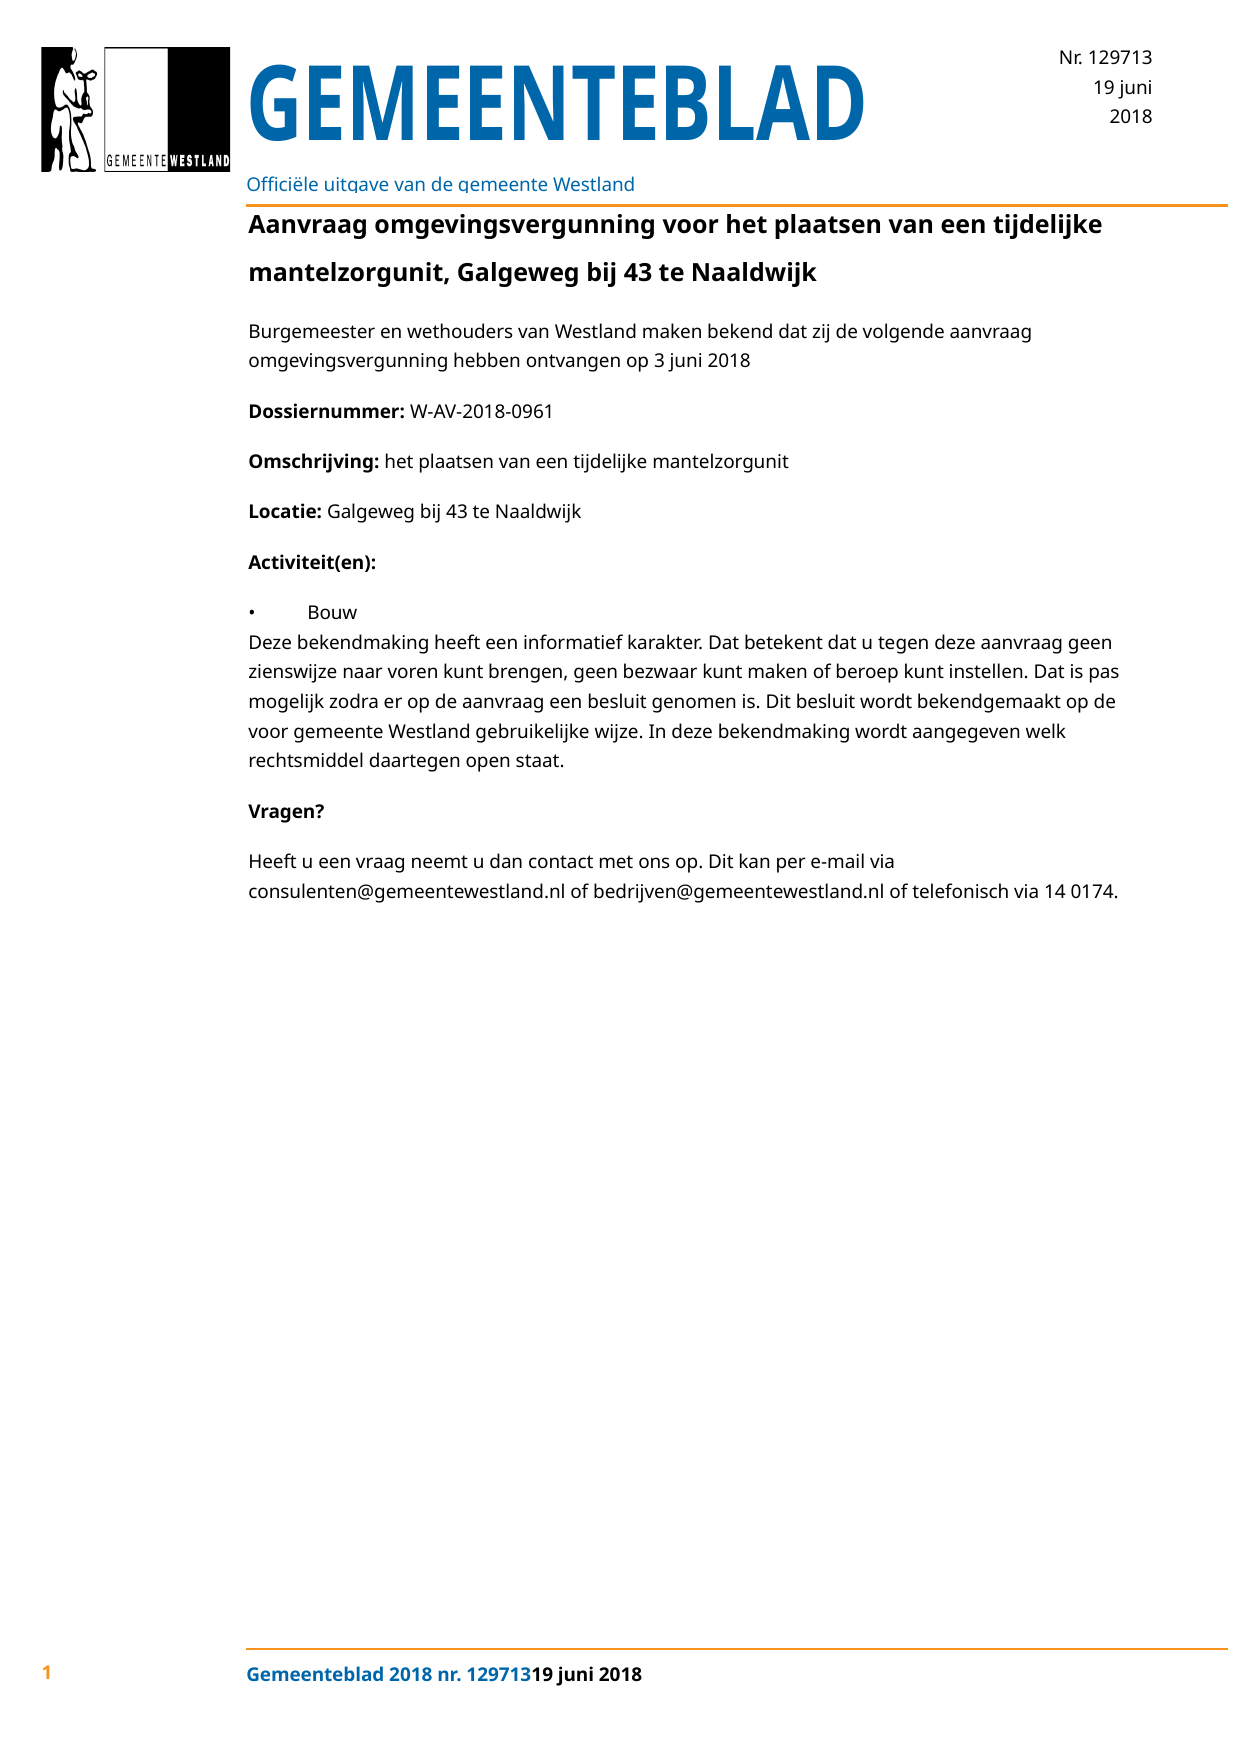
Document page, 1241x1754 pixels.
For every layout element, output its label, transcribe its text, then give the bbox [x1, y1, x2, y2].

list Bouw [248, 599, 1152, 625]
text Dossiernummer: W-AV-2018-0961 [248, 398, 1152, 424]
text Locatie: Galgeweg bij 43 te Naaldwijk [248, 499, 1152, 524]
text Aanvraag omgevingsvergunning voor het plaatsen van een tijdelijke mantelzorgunit, Galgeweg bij 43 te Naaldwijk [248, 207, 1152, 288]
text Heeft u een vraag neemt u dan contact met ons op. Dit kan per e-mail via consulenten@gemeentewestland.nl of bedrijven@gemeentewestland.nl of telefonisch via 14 0174. [248, 848, 1152, 904]
picture [41, 47, 231, 172]
text Deze bekendmaking heeft een informatief karakter. Dat betekent dat u tegen deze aanvraag geen zienswijze naar voren kunt brengen, geen bezwaar kunt maken of beroep kunt instellen. Dat is pas mogelijk zodra er op de aanvraag een besluit genomen is. Dit besluit wordt bekendgemaakt op de voor gemeente Westland gebruikelijke wijze. In deze bekendmaking wordt aangegeven welk rechtsmiddel daartegen open staat. [248, 629, 1152, 773]
text Vragen? [248, 798, 1152, 824]
text Burgemeester en wethouders van Westland maken bekend dat zij de volgende aanvraag omgevingsvergunning hebben ontvangen op 3 juni 2018 [248, 318, 1152, 373]
text Activiteit(en): [248, 549, 1152, 575]
text Omschrijving: het plaatsen van een tijdelijke mantelzorgunit [248, 448, 1152, 474]
